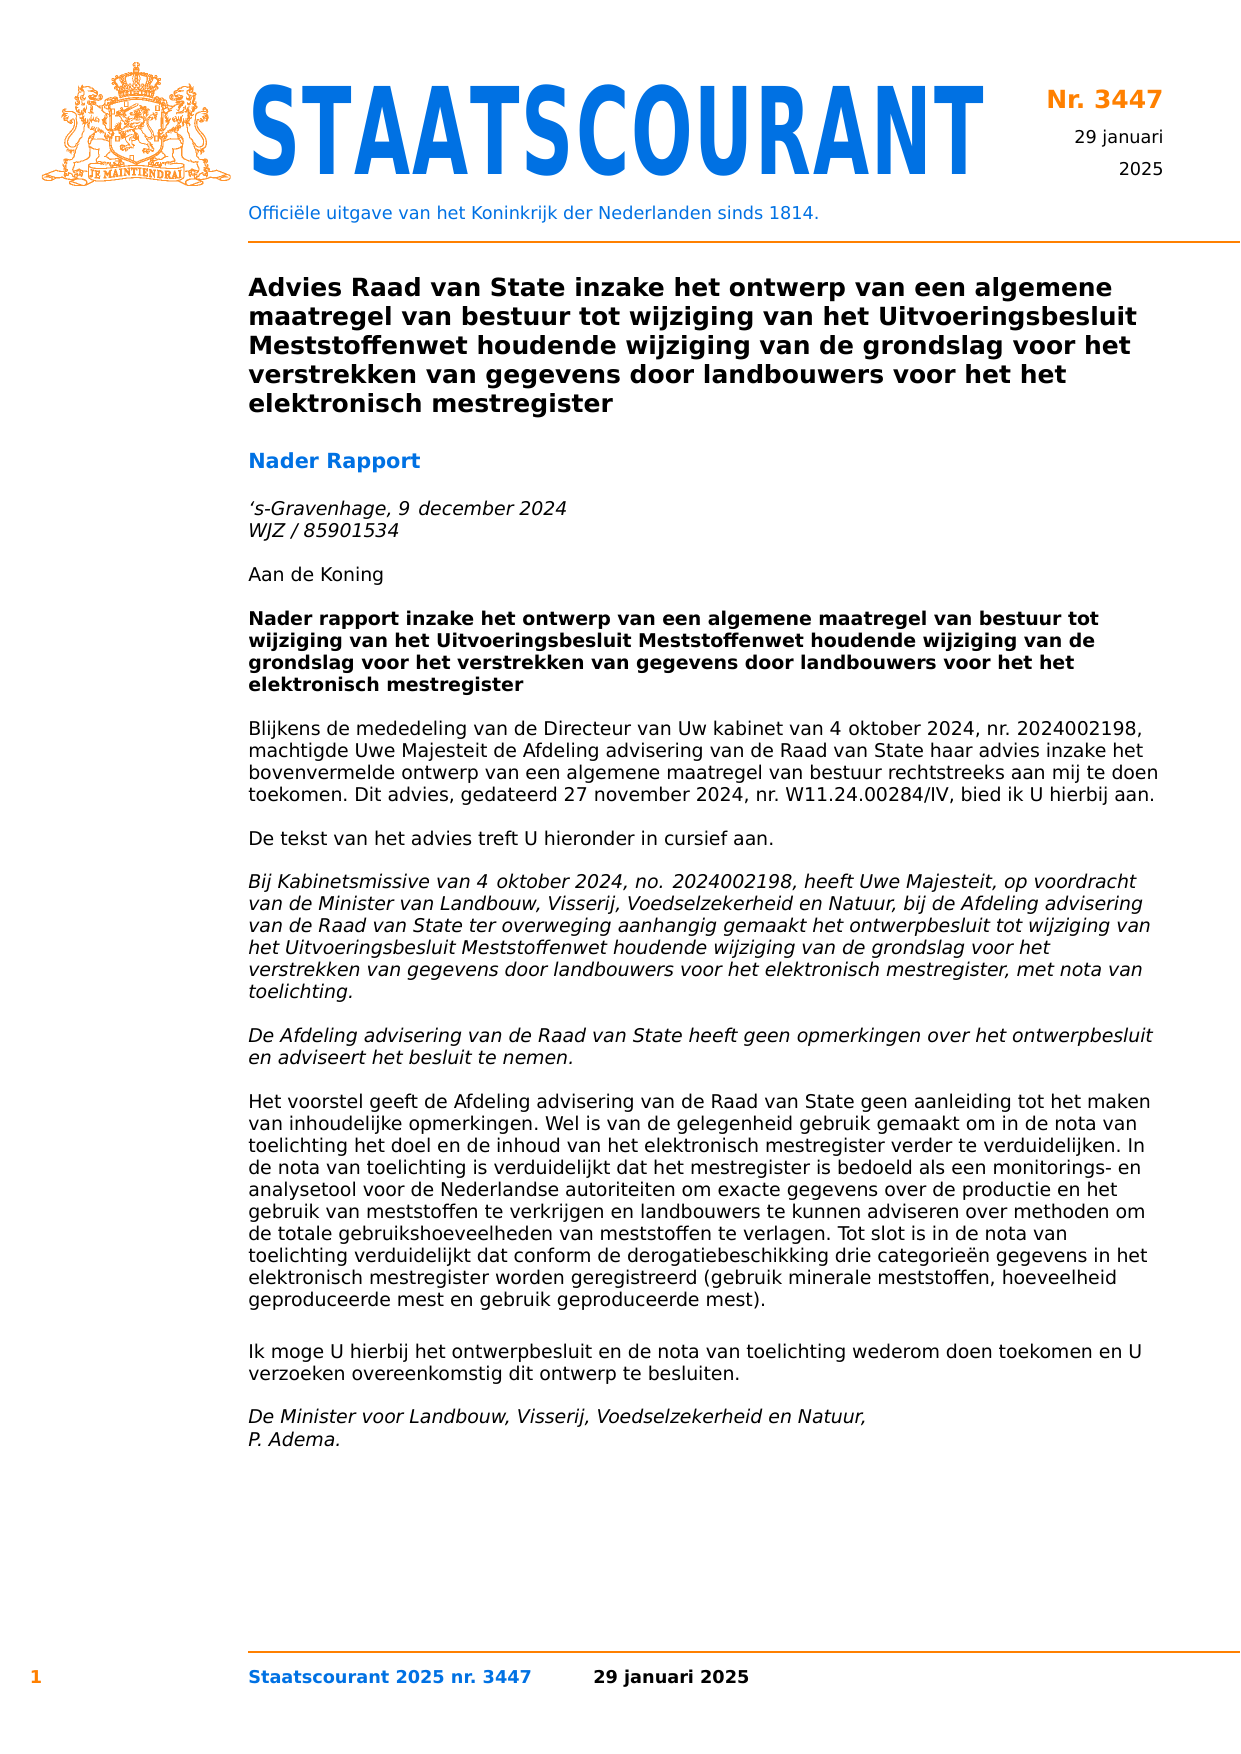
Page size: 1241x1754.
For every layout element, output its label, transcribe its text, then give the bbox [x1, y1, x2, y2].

text ‘s-Gravenhage, 9 december 2024 [248, 498, 1163, 520]
table_cell Officiële uitgave van het Koninkrijk der Nederlanden sinds 1814. [248, 203, 1240, 241]
text Nader rapport inzake het ontwerp van een algemene maatregel van bestuur tot wijziging van het Uitvoeringsbesluit Meststoffenwet houdende wijziging van de grondslag voor het verstrekken van gegevens door landbouwers voor het het elektronisch mestregister [248, 608, 1163, 696]
text De Afdeling advisering van de Raad van State heeft geen opmerkingen over het ontwerpbesluit en adviseert het besluit te nemen. [248, 1025, 1163, 1069]
text Het voorstel geeft de Afdeling advisering van de Raad van State geen aanleiding tot het maken van inhoudelijke opmerkingen. Wel is van de gelegenheid gebruik gemaakt om in de nota van toelichting het doel en de inhoud van het elektronisch mestregister verder te verduidelijken. In de nota van toelichting is verduidelijkt dat het mestregister is bedoeld als een monitorings- en analysetool voor de Nederlandse autoriteiten om exacte gegevens over de productie en het gebruik van meststoffen te verkrijgen en landbouwers te kunnen adviseren over methoden om de totale gebruikshoeveelheden van meststoffen te verlagen. Tot slot is in de nota van toelichting verduidelijkt dat conform de derogatiebeschikking drie categorieën gegevens in het elektronisch mestregister worden geregistreerd (gebruik minerale meststoffen, hoeveelheid geproduceerde mest en gebruik geproduceerde mest). [248, 1091, 1163, 1311]
text De Minister voor Landbouw, Visserij, Voedselzekerheid en Natuur, P. Adema. [248, 1406, 1163, 1450]
table_cell 29 januari [998, 121, 1240, 153]
text WJZ / 85901534 [248, 520, 1163, 542]
text Ik moge U hierbij het ontwerpbesluit en de nota van toelichting wederom doen toekomen en U verzoeken overeenkomstig dit ontwerp te besluiten. [248, 1341, 1163, 1384]
table_cell 2025 [998, 153, 1240, 203]
text Aan de Koning [248, 564, 1163, 586]
table_header STAATSCOURANT [248, 62, 998, 203]
text De tekst van het advies treft U hieronder in cursief aan. [248, 827, 1163, 849]
picture [41, 62, 231, 186]
text Bij Kabinetsmissive van 4 oktober 2024, no. 2024002198, heeft Uwe Majesteit, op voordracht van de Minister van Landbouw, Visserij, Voedselzekerheid en Natuur, bij de Afdeling advisering van de Raad van State ter overweging aanhangig gemaakt het ontwerpbesluit tot wijziging van het Uitvoeringsbesluit Meststoffenwet houdende wijziging van de grondslag voor het verstrekken van gegevens door landbouwers voor het elektronisch mestregister, met nota van toelichting. [248, 871, 1163, 1003]
table_header [25, 62, 248, 241]
table_header Nr. 3447 [998, 62, 1240, 121]
subtitle Nader Rapport [248, 449, 1163, 473]
subtitle Advies Raad van State inzake het ontwerp van een algemene maatregel van bestuur tot wijziging van het Uitvoeringsbesluit Meststoffenwet houdende wijziging van de grondslag voor het verstrekken van gegevens door landbouwers voor het het elektronisch mestregister [248, 273, 1163, 419]
text Blijkens de mededeling van de Directeur van Uw kabinet van 4 oktober 2024, nr. 2024002198, machtigde Uwe Majesteit de Afdeling advisering van de Raad van State haar advies inzake het bovenvermelde ontwerp van een algemene maatregel van bestuur rechtstreeks aan mij te doen toekomen. Dit advies, gedateerd 27 november 2024, nr. W11.24.00284/IV, bied ik U hierbij aan. [248, 718, 1163, 806]
